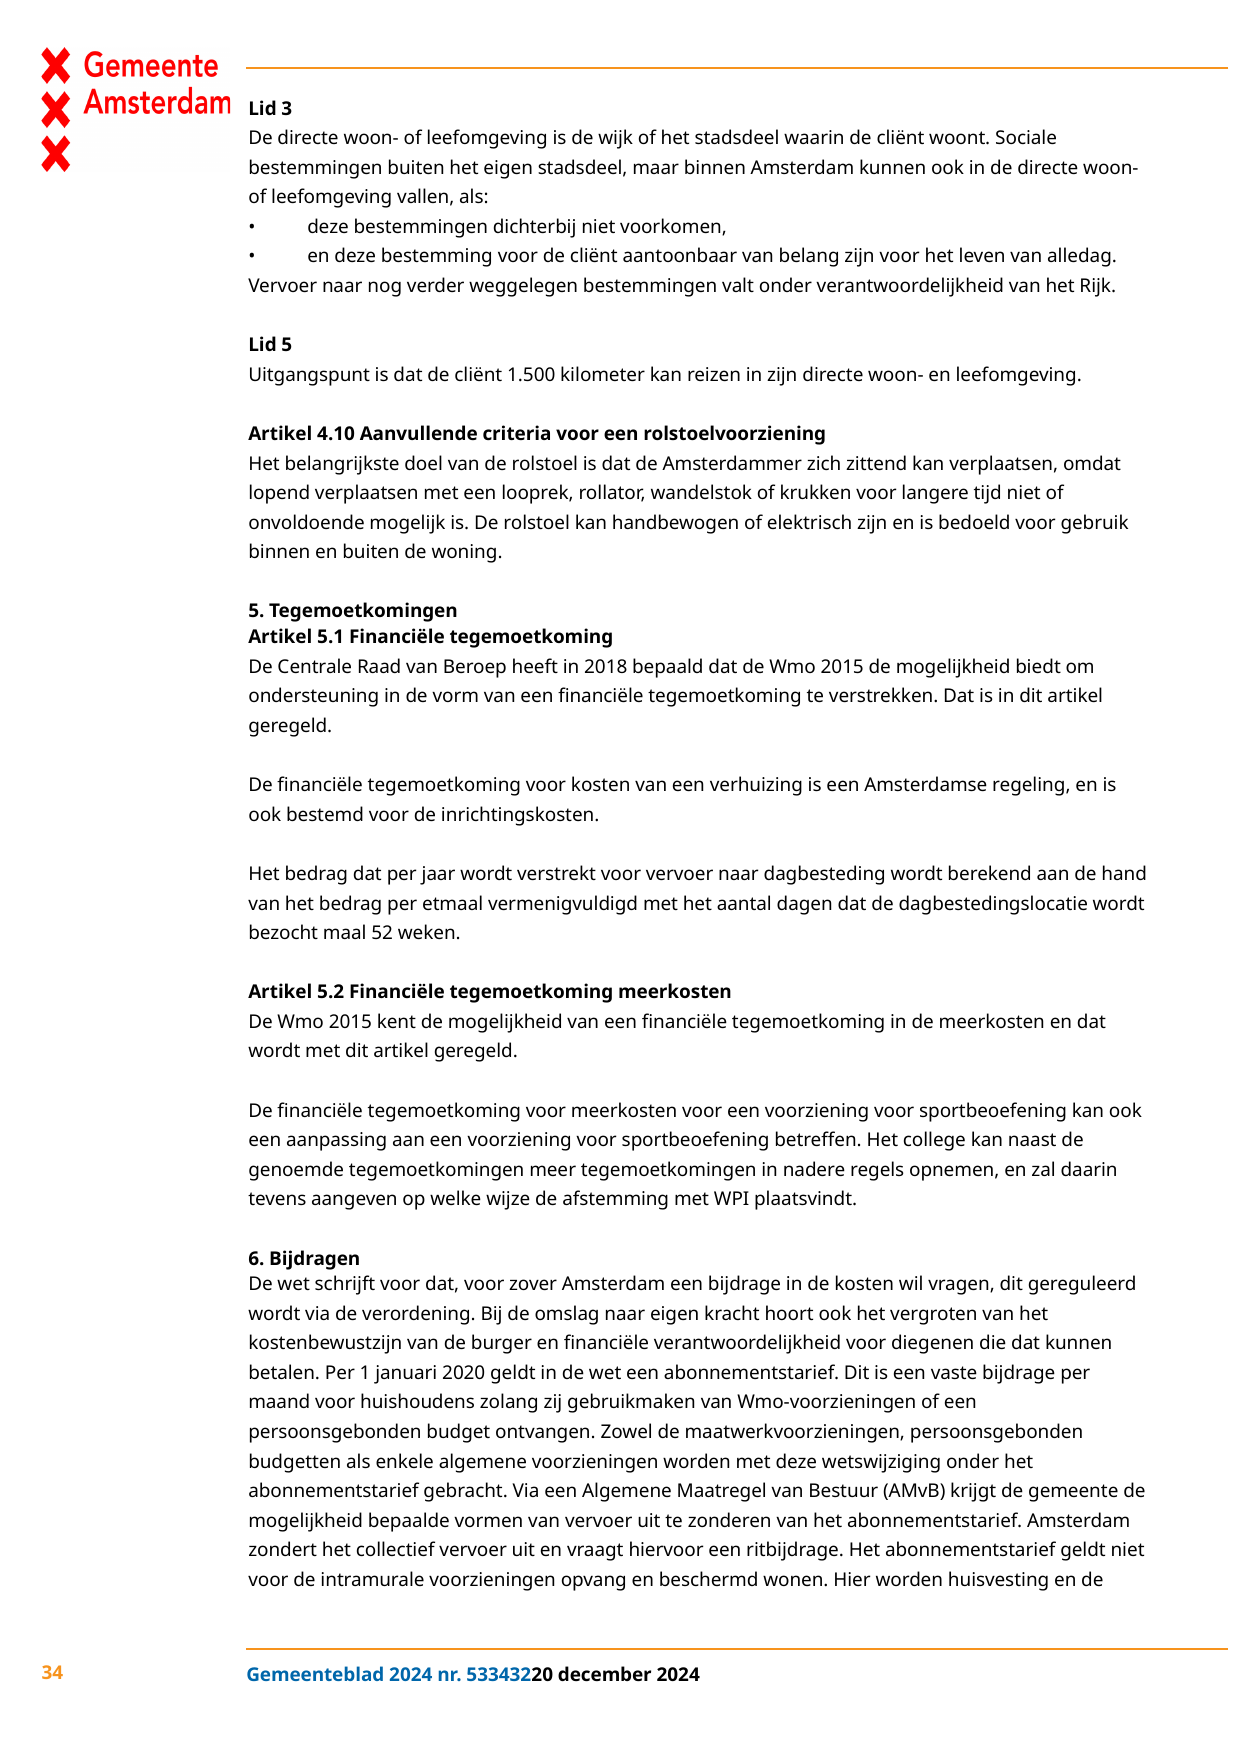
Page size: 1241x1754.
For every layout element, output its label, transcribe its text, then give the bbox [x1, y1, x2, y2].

text De Centrale Raad van Beroep heeft in 2018 bepaald dat de Wmo 2015 de mogelijkheid biedt om ondersteuning in de vorm van een financiële tegemoetkoming te verstrekken. Dat is in dit artikel geregeld. [248, 653, 1152, 738]
text De directe woon- of leefomgeving is de wijk of het stadsdeel waarin de cliënt woont. Sociale bestemmingen buiten het eigen stadsdeel, maar binnen Amsterdam kunnen ook in de directe woon- of leefomgeving vallen, als: [248, 124, 1152, 209]
picture [41, 47, 231, 172]
text Artikel 5.2 Financiële tegemoetkoming meerkosten [248, 978, 1152, 1004]
text Artikel 4.10 Aanvullende criteria voor een rolstoelvoorziening [248, 420, 1152, 446]
text De Wmo 2015 kent de mogelijkheid van een financiële tegemoetkoming in de meerkosten en dat wordt met dit artikel geregeld. [248, 1008, 1152, 1063]
text Het bedrag dat per jaar wordt verstrekt voor vervoer naar dagbesteding wordt berekend aan de hand van het bedrag per etmaal vermenigvuldigd met het aantal dagen dat de dagbestedingslocatie wordt bezocht maal 52 weken. [248, 860, 1152, 945]
text Vervoer naar nog verder weggelegen bestemmingen valt onder verantwoordelijkheid van het Rijk. [248, 272, 1152, 298]
text Lid 5 [248, 331, 1152, 357]
text Lid 3 [248, 95, 1152, 121]
text Artikel 5.1 Financiële tegemoetkoming [248, 623, 1152, 649]
text 5. Tegemoetkomingen [248, 598, 1152, 623]
list deze bestemmingen dichterbij niet voorkomen, [248, 213, 1152, 239]
text Uitgangspunt is dat de cliënt 1.500 kilometer kan reizen in zijn directe woon- en leefomgeving. [248, 361, 1152, 387]
list en deze bestemming voor de cliënt aantoonbaar van belang zijn voor het leven van alledag. [248, 243, 1152, 268]
text Het belangrijkste doel van de rolstoel is dat de Amsterdammer zich zittend kan verplaatsen, omdat lopend verplaatsen met een looprek, rollator, wandelstok of krukken voor langere tijd niet of onvoldoende mogelijk is. De rolstoel kan handbewogen of elektrisch zijn en is bedoeld voor gebruik binnen en buiten de woning. [248, 450, 1152, 564]
text De wet schrijft voor dat, voor zover Amsterdam een bijdrage in de kosten wil vragen, dit gereguleerd wordt via de verordening. Bij de omslag naar eigen kracht hoort ook het vergroten van het kostenbewustzijn van de burger en financiële verantwoordelijkheid voor diegenen die dat kunnen betalen. Per 1 januari 2020 geldt in de wet een abonnementstarief. Dit is een vaste bijdrage per maand voor huishoudens zolang zij gebruikmaken van Wmo-voorzieningen of een persoonsgebonden budget ontvangen. Zowel de maatwerkvoorzieningen, persoonsgebonden budgetten als enkele algemene voorzieningen worden met deze wetswijziging onder het abonnementstarief gebracht. Via een Algemene Maatregel van Bestuur (AMvB) krijgt de gemeente de mogelijkheid bepaalde vormen van vervoer uit te zonderen van het abonnementstarief. Amsterdam zondert het collectief vervoer uit en vraagt hiervoor een ritbijdrage. Het abonnementstarief geldt niet voor de intramurale voorzieningen opvang en beschermd wonen. Hier worden huisvesting en de [248, 1270, 1152, 1592]
text De financiële tegemoetkoming voor kosten van een verhuizing is een Amsterdamse regeling, en is ook bestemd voor de inrichtingskosten. [248, 771, 1152, 827]
text 6. Bijdragen [248, 1245, 1152, 1270]
text De financiële tegemoetkoming voor meerkosten voor een voorziening voor sportbeoefening kan ook een aanpassing aan een voorziening voor sportbeoefening betreffen. Het college kan naast de genoemde tegemoetkomingen meer tegemoetkomingen in nadere regels opnemen, en zal daarin tevens aangeven op welke wijze de afstemming met WPI plaatsvindt. [248, 1097, 1152, 1211]
